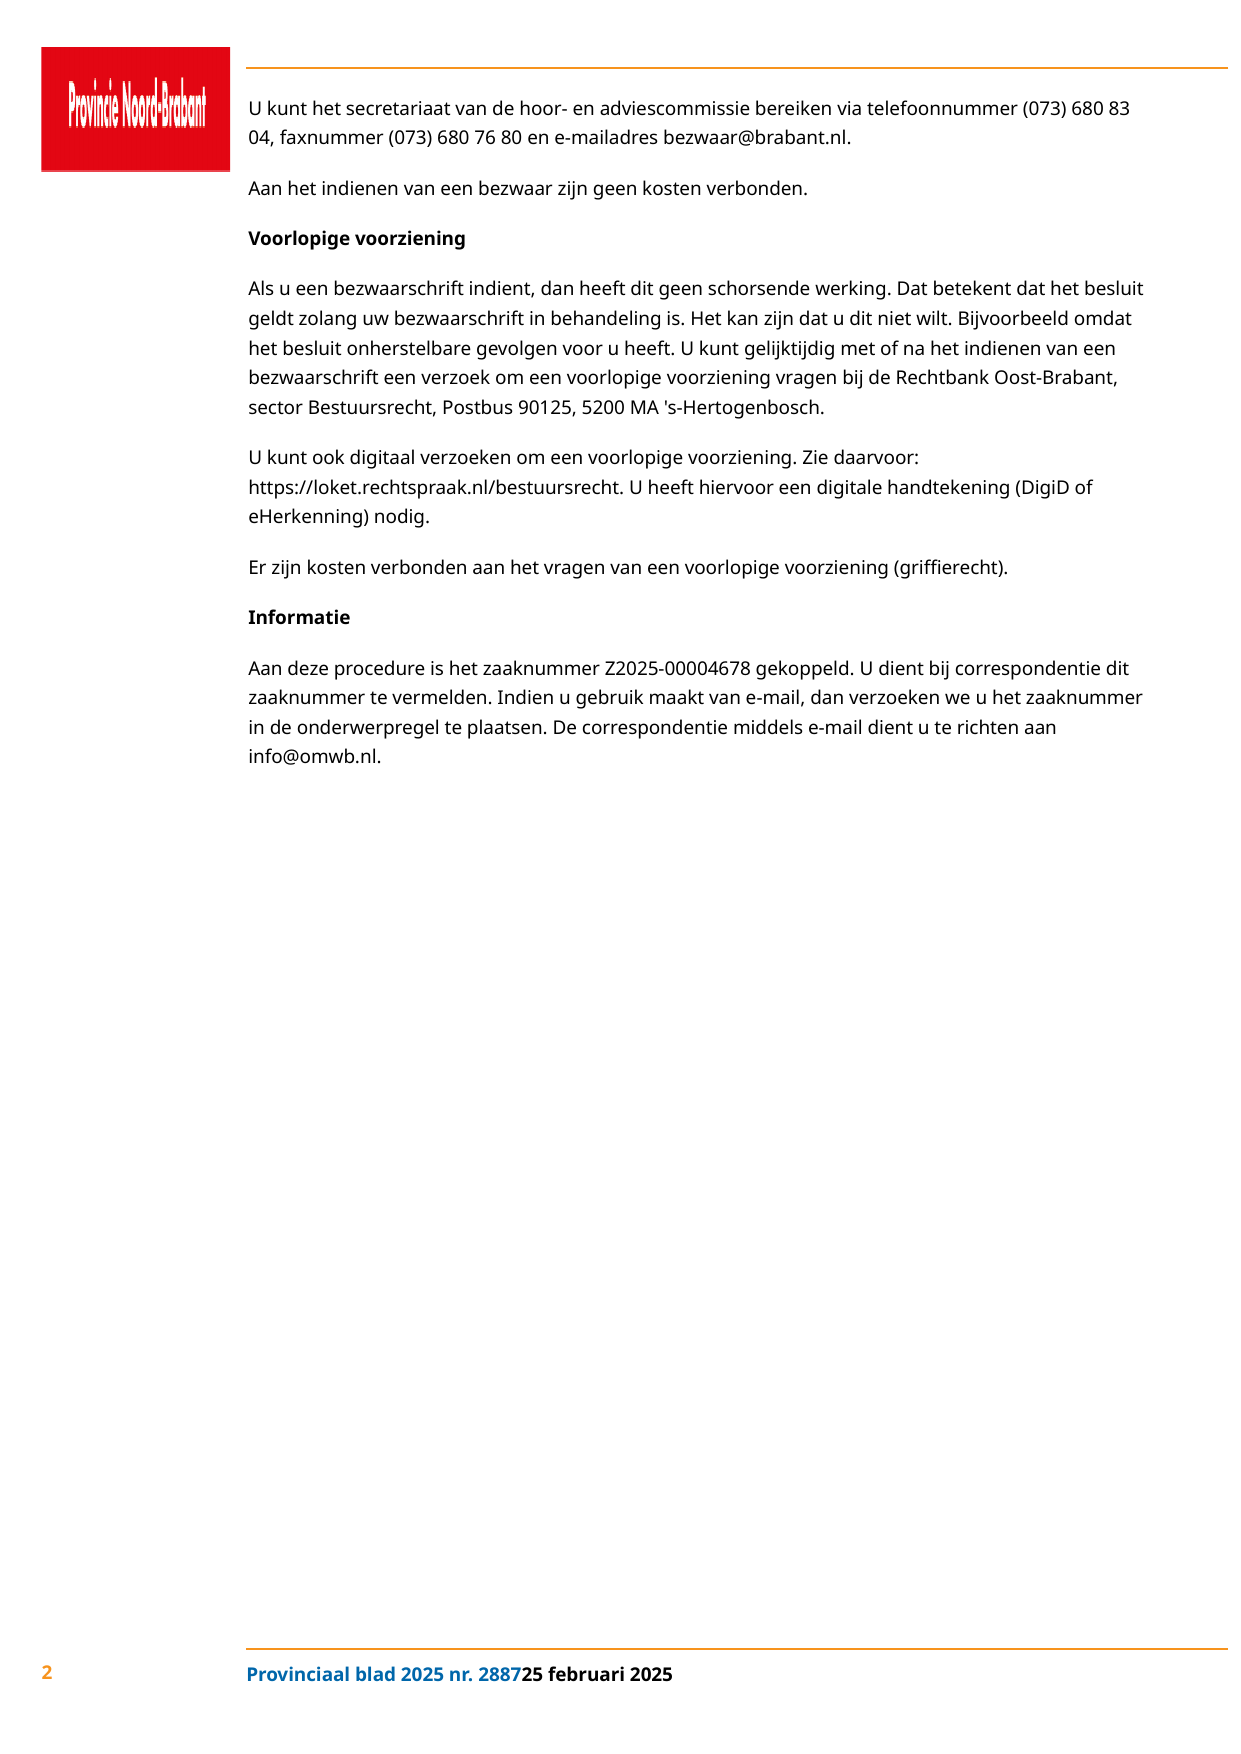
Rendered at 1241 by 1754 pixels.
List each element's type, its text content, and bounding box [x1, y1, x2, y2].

text Voorlopige voorziening [248, 225, 1152, 251]
text Als u een bezwaarschrift indient, dan heeft dit geen schorsende werking. Dat betekent dat het besluit geldt zolang uw bezwaarschrift in behandeling is. Het kan zijn dat u dit niet wilt. Bijvoorbeeld omdat het besluit onherstelbare gevolgen voor u heeft. U kunt gelijktijdig met of na het indienen van een bezwaarschrift een verzoek om een voorlopige voorziening vragen bij de Rechtbank Oost-Brabant, sector Bestuursrecht, Postbus 90125, 5200 MA 's‑Hertogenbosch. [248, 276, 1152, 420]
text U kunt het secretariaat van de hoor- en adviescommissie bereiken via telefoonnummer (073) 680 83 04, faxnummer (073) 680 76 80 en e-mailadres bezwaar@brabant.nl. [248, 95, 1152, 150]
picture [41, 47, 231, 172]
text Informatie [248, 604, 1152, 630]
text U kunt ook digitaal verzoeken om een voorlopige voorziening. Zie daarvoor: https://loket.rechtspraak.nl/bestuursrecht. U heeft hiervoor een digitale handtekening (DigiD of eHerkenning) nodig. [248, 444, 1152, 529]
text Er zijn kosten verbonden aan het vragen van een voorlopige voorziening (griffierecht). [248, 554, 1152, 580]
text Aan deze procedure is het zaaknummer Z2025-00004678 gekoppeld. U dient bij correspondentie dit zaaknummer te vermelden. Indien u gebruik maakt van e-mail, dan verzoeken we u het zaaknummer in de onderwerpregel te plaatsen. De correspondentie middels e-mail dient u te richten aan info@omwb.nl. [248, 655, 1152, 769]
text Aan het indienen van een bezwaar zijn geen kosten verbonden. [248, 175, 1152, 201]
